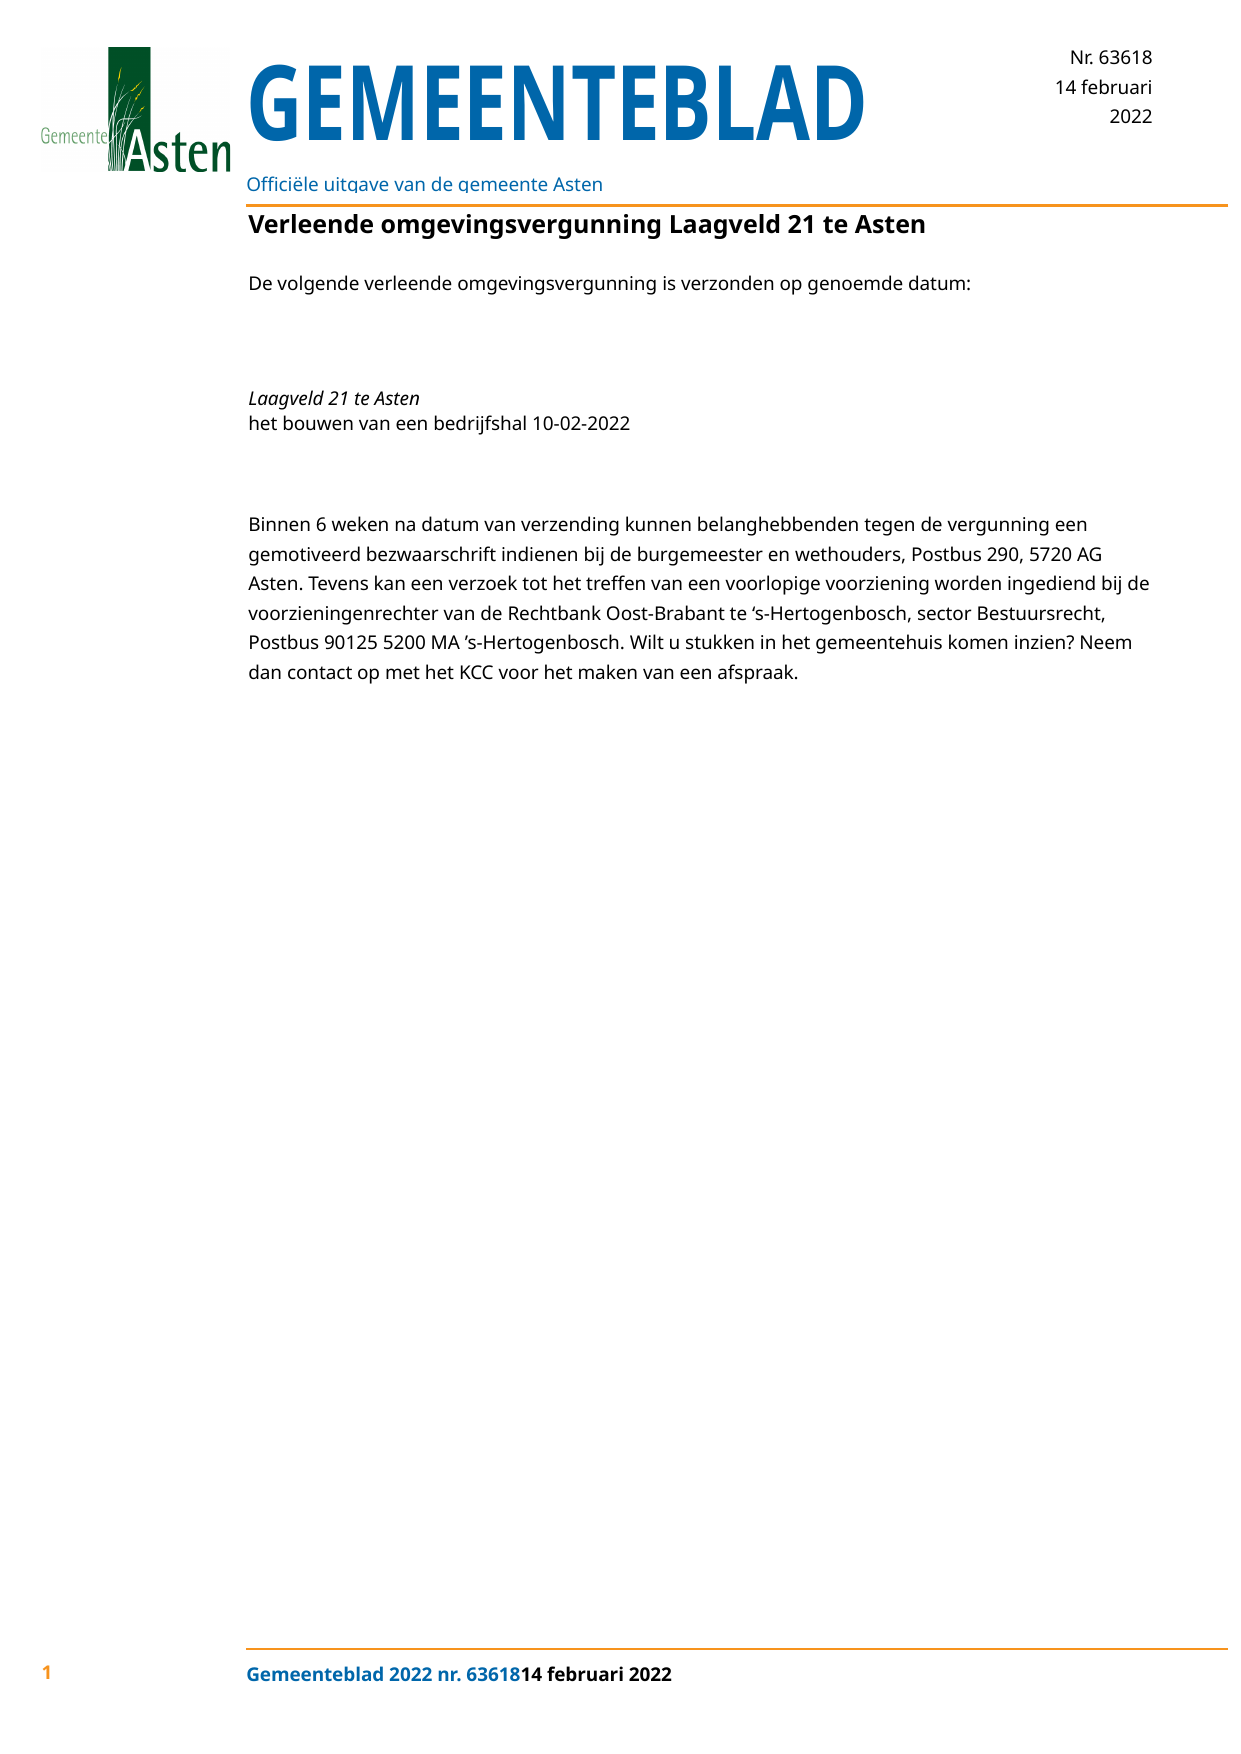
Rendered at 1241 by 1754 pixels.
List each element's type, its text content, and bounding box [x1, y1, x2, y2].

text Laagveld 21 te Asten [248, 385, 1152, 410]
text het bouwen van een bedrijfshal 10-02-2022 [248, 410, 1152, 436]
text Verleende omgevingsvergunning Laagveld 21 te Asten [248, 207, 1152, 241]
picture [41, 47, 231, 172]
text Binnen 6 weken na datum van verzending kunnen belanghebbenden tegen de vergunning een gemotiveerd bezwaarschrift indienen bij de burgemeester en wethouders, Postbus 290, 5720 AG Asten. Tevens kan een verzoek tot het treffen van een voorlopige voorziening worden ingediend bij de voorzieningenrechter van de Rechtbank Oost-Brabant te ‘s-Hertogenbosch, sector Bestuursrecht, Postbus 90125 5200 MA ’s-Hertogenbosch. Wilt u stukken in het gemeentehuis komen inzien? Neem dan contact op met het KCC voor het maken van een afspraak. [248, 511, 1152, 685]
text De volgende verleende omgevingsvergunning is verzonden op genoemde datum: [248, 270, 1152, 296]
